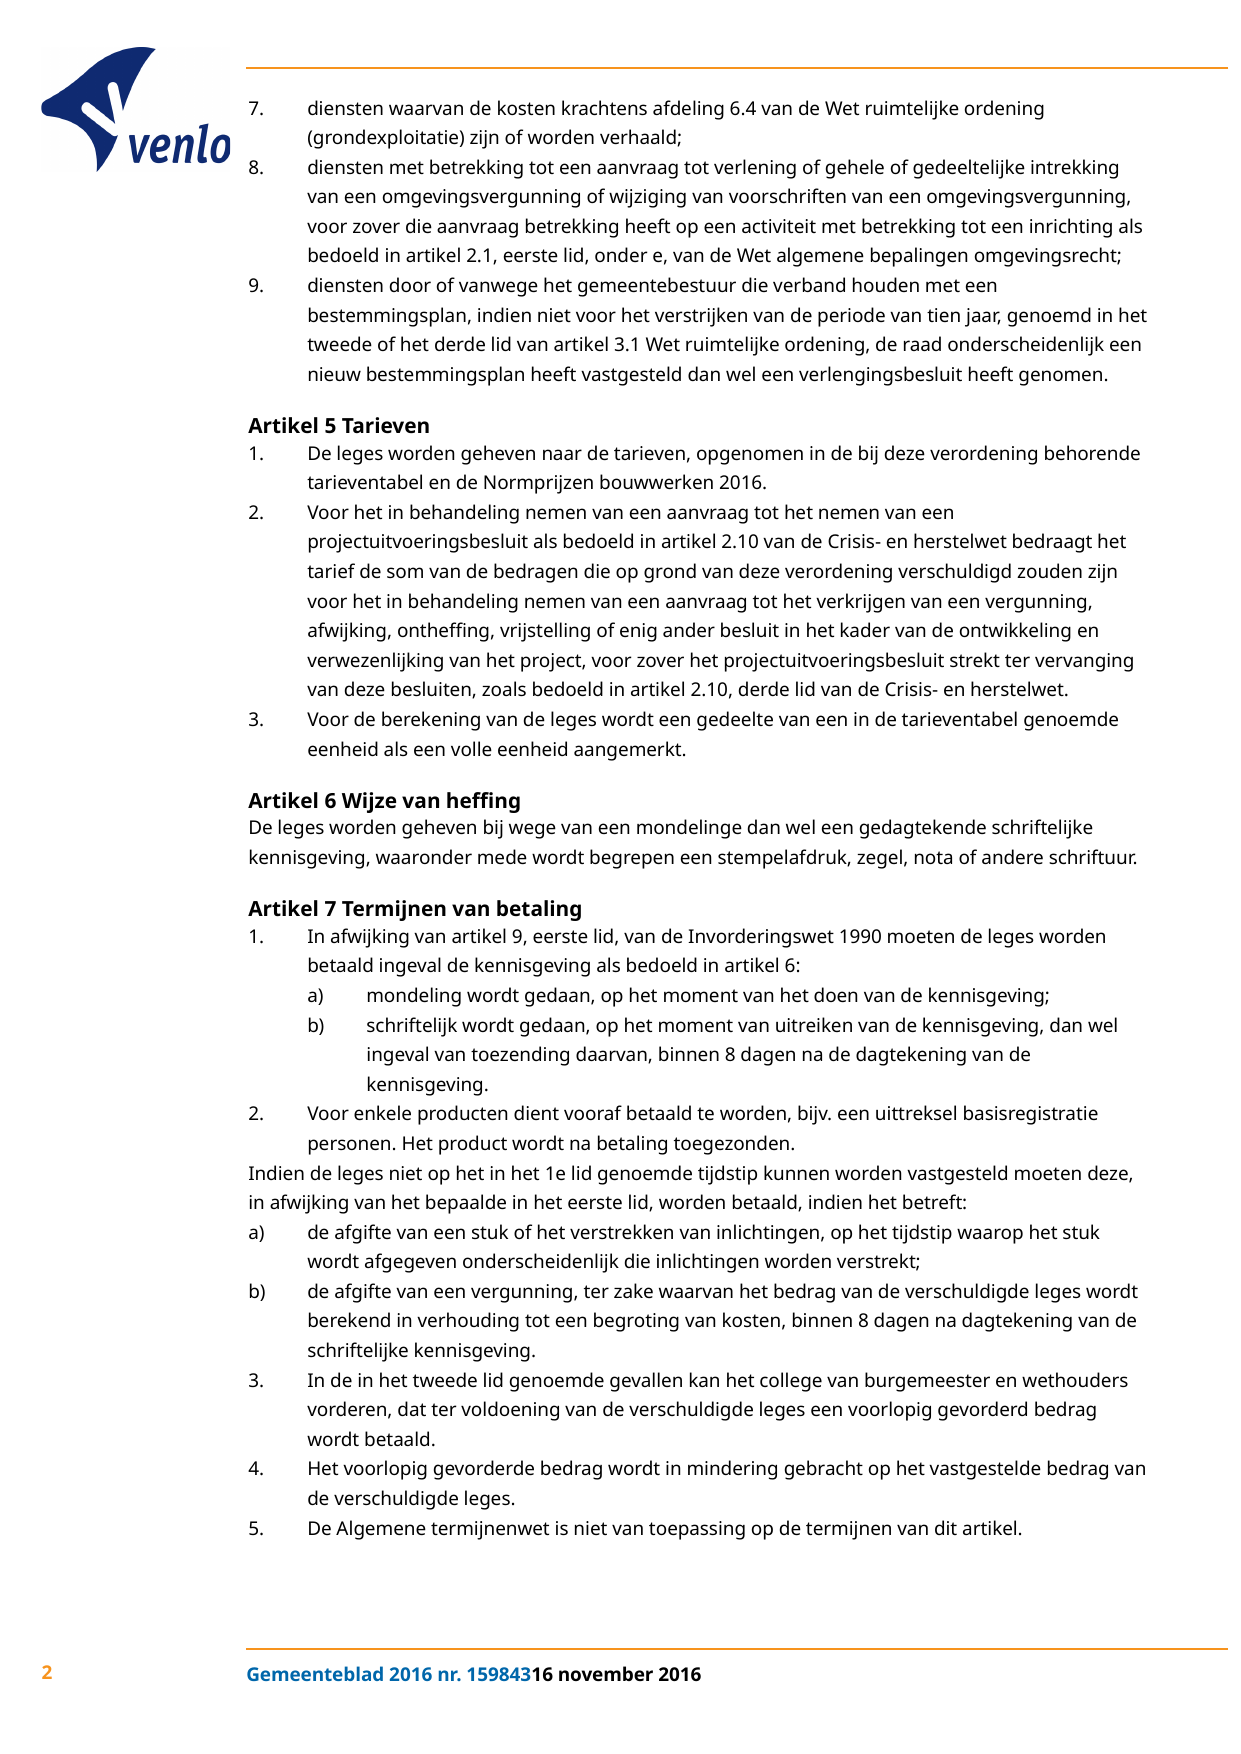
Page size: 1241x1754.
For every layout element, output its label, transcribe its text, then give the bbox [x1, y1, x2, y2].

text Artikel 5 Tarieven [248, 411, 1152, 440]
list Het voorlopig gevorderde bedrag wordt in mindering gebracht op het vastgestelde bedrag van de verschuldigde leges. [248, 1456, 1152, 1511]
list Voor het in behandeling nemen van een aanvraag tot het nemen van een projectuitvoeringsbesluit als bedoeld in artikel 2.10 van de Crisis- en herstelwet bedraagt het tarief de som van de bedragen die op grond van deze verordening verschuldigd zouden zijn voor het in behandeling nemen van een aanvraag tot het verkrijgen van een vergunning, afwijking, ontheffing, vrijstelling of enig ander besluit in het kader van de ontwikkeling en verwezenlijking van het project, voor zover het projectuitvoeringsbesluit strekt ter vervanging van deze besluiten, zoals bedoeld in artikel 2.10, derde lid van de Crisis- en herstelwet. [248, 499, 1152, 702]
list de afgifte van een stuk of het verstrekken van inlichtingen, op het tijdstip waarop het stuk wordt afgegeven onderscheidenlijk die inlichtingen worden verstrekt; [248, 1219, 1152, 1274]
list diensten waarvan de kosten krachtens afdeling 6.4 van de Wet ruimtelijke ordening (grondexploitatie) zijn of worden verhaald; [248, 95, 1152, 150]
list De leges worden geheven naar de tarieven, opgenomen in de bij deze verordening behorende tarieventabel en de Normprijzen bouwwerken 2016. [248, 440, 1152, 495]
list diensten door of vanwege het gemeentebestuur die verband houden met een bestemmingsplan, indien niet voor het verstrijken van de periode van tien jaar, genoemd in het tweede of het derde lid van artikel 3.1 Wet ruimtelijke ordening, de raad onderscheidenlijk een nieuw bestemmingsplan heeft vastgesteld dan wel een verlengingsbesluit heeft genomen. [248, 272, 1152, 387]
list Voor de berekening van de leges wordt een gedeelte van een in de tarieventabel genoemde eenheid als een volle eenheid aangemerkt. [248, 706, 1152, 761]
text Indien de leges niet op het in het 1e lid genoemde tijdstip kunnen worden vastgesteld moeten deze, in afwijking van het bepaalde in het eerste lid, worden betaald, indien het betreft: [248, 1160, 1152, 1215]
text De leges worden geheven bij wege van een mondelinge dan wel een gedagtekende schriftelijke kennisgeving, waaronder mede wordt begrepen een stempelafdruk, zegel, nota of andere schriftuur. [248, 814, 1152, 870]
text Artikel 6 Wijze van heffing [248, 786, 1152, 814]
list mondeling wordt gedaan, op het moment van het doen van de kennisgeving; [307, 982, 1152, 1008]
list schriftelijk wordt gedaan, op het moment van uitreiken van de kennisgeving, dan wel ingeval van toezending daarvan, binnen 8 dagen na de dagtekening van de kennisgeving. [307, 1012, 1152, 1097]
list In afwijking van artikel 9, eerste lid, van de Invorderingswet 1990 moeten de leges worden betaald ingeval de kennisgeving als bedoeld in artikel 6: [248, 923, 1152, 978]
picture [41, 47, 231, 172]
list De Algemene termijnenwet is niet van toepassing op de termijnen van dit artikel. [248, 1515, 1152, 1540]
list diensten met betrekking tot een aanvraag tot verlening of gehele of gedeeltelijke intrekking van een omgevingsvergunning of wijziging van voorschriften van een omgevingsvergunning, voor zover die aanvraag betrekking heeft op een activiteit met betrekking tot een inrichting als bedoeld in artikel 2.1, eerste lid, onder e, van de Wet algemene bepalingen omgevingsrecht; [248, 154, 1152, 268]
list In de in het tweede lid genoemde gevallen kan het college van burgemeester en wethouders vorderen, dat ter voldoening van de verschuldigde leges een voorlopig gevorderd bedrag wordt betaald. [248, 1367, 1152, 1452]
list Voor enkele producten dient vooraf betaald te worden, bijv. een uittreksel basisregistratie personen. Het product wordt na betaling toegezonden. [248, 1101, 1152, 1156]
list de afgifte van een vergunning, ter zake waarvan het bedrag van de verschuldigde leges wordt berekend in verhouding tot een begroting van kosten, binnen 8 dagen na dagtekening van de schriftelijke kennisgeving. [248, 1278, 1152, 1363]
text Artikel 7 Termijnen van betaling [248, 894, 1152, 923]
